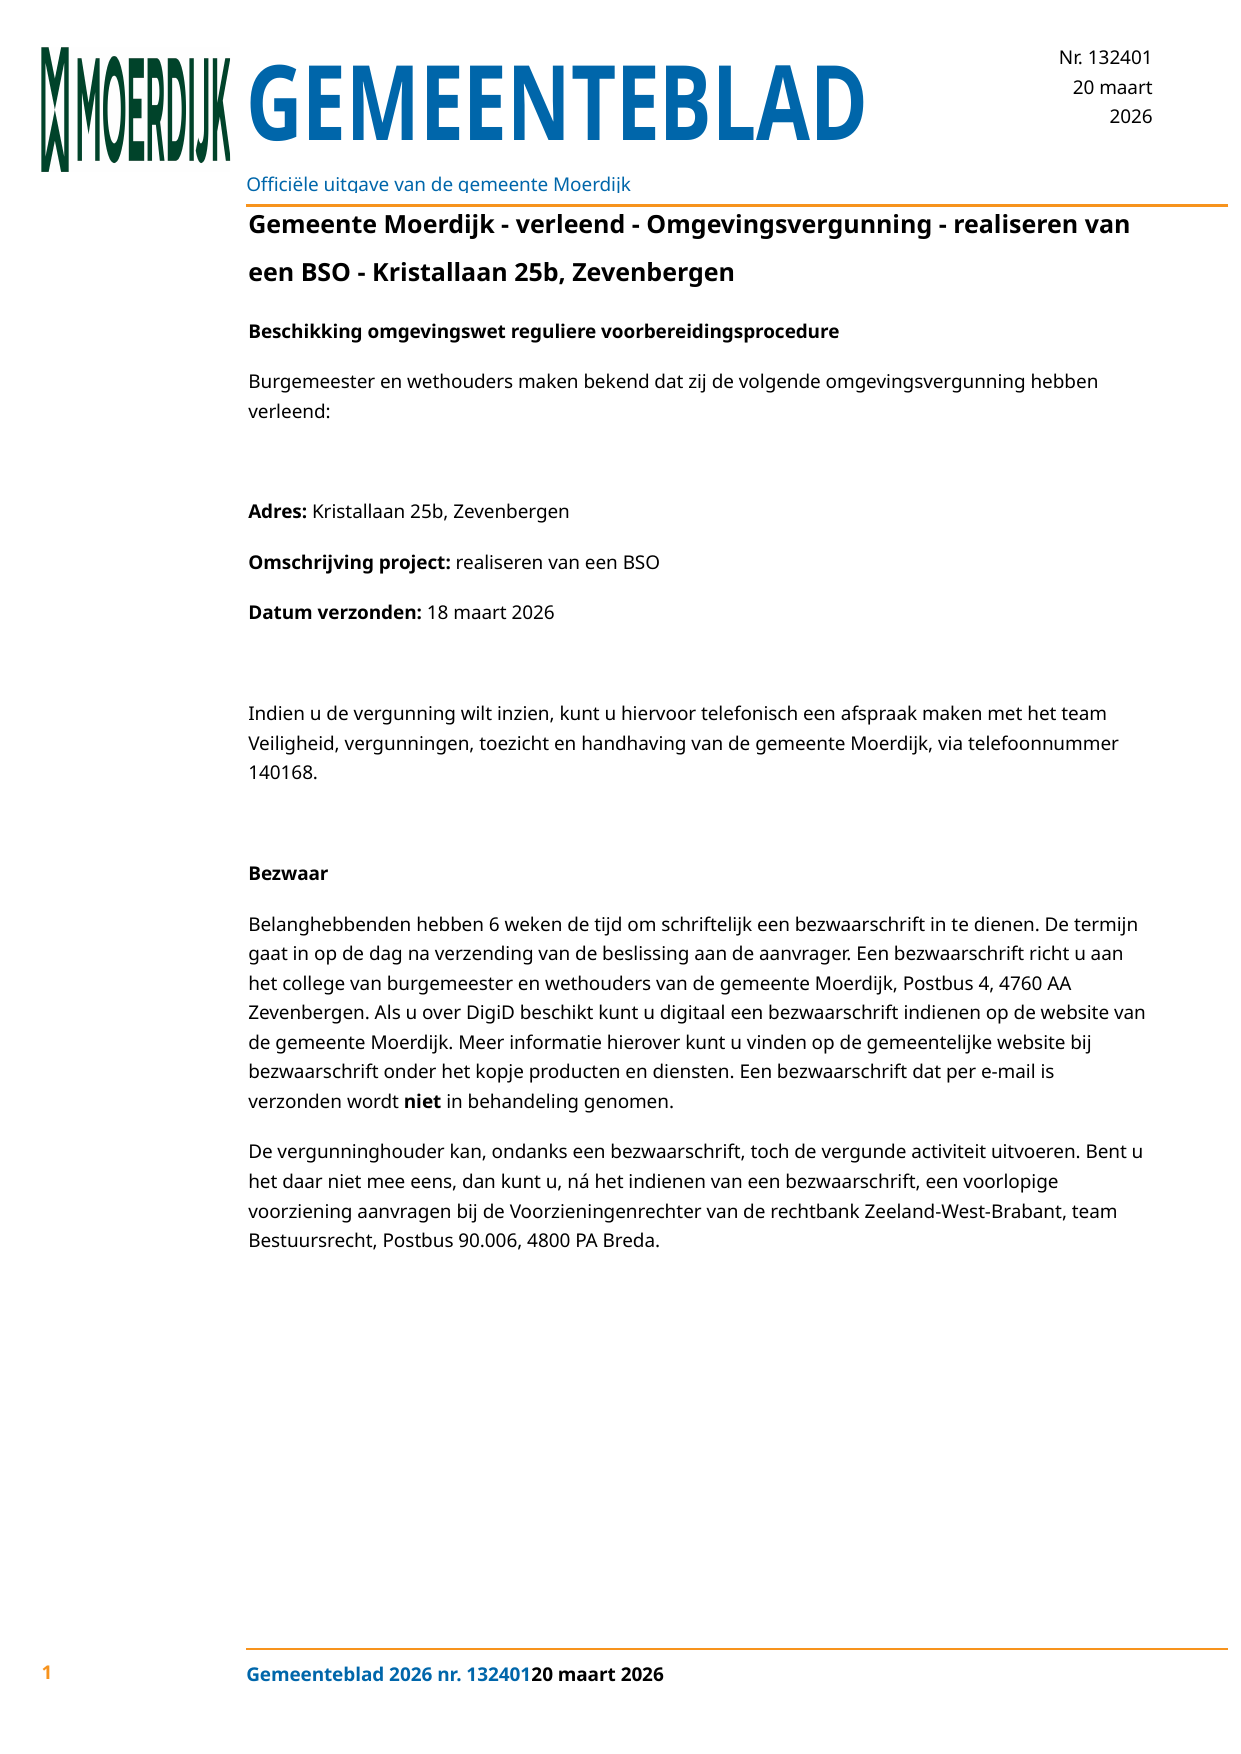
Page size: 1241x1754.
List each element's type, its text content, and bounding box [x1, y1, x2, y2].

text Indien u de vergunning wilt inzien, kunt u hiervoor telefonisch een afspraak maken met het team Veiligheid, vergunningen, toezicht en handhaving van de gemeente Moerdijk, via telefoonnummer 140168. [248, 700, 1152, 785]
text Datum verzonden: 18 maart 2026 [248, 599, 1152, 625]
text Adres: Kristallaan 25b, Zevenbergen [248, 499, 1152, 524]
text Belanghebbenden hebben 6 weken de tijd om schriftelijk een bezwaarschrift in te dienen. De termijn gaat in op de dag na verzending van de beslissing aan de aanvrager. Een bezwaarschrift richt u aan het college van burgemeester en wethouders van de gemeente Moerdijk, Postbus 4, 4760 AA Zevenbergen. Als u over DigiD beschikt kunt u digitaal een bezwaarschrift indienen op de website van de gemeente Moerdijk. Meer informatie hierover kunt u vinden op de gemeentelijke website bij bezwaarschrift onder het kopje producten en diensten. Een bezwaarschrift dat per e-mail is verzonden wordt niet in behandeling genomen. [248, 911, 1152, 1114]
text Burgemeester en wethouders maken bekend dat zij de volgende omgevingsvergunning hebben verleend: [248, 368, 1152, 424]
text Omschrijving project: realiseren van een BSO [248, 549, 1152, 575]
picture [41, 47, 231, 172]
text Beschikking omgevingswet reguliere voorbereidingsprocedure [248, 318, 1152, 344]
text Bezwaar [248, 860, 1152, 886]
text Gemeente Moerdijk - verleend - Omgevingsvergunning - realiseren van een BSO - Kristallaan 25b, Zevenbergen [248, 207, 1152, 288]
text De vergunninghouder kan, ondanks een bezwaarschrift, toch de vergunde activiteit uitvoeren. Bent u het daar niet mee eens, dan kunt u, ná het indienen van een bezwaarschrift, een voorlopige voorziening aanvragen bij de Voorzieningenrechter van de rechtbank Zeeland-West-Brabant, team Bestuursrecht, Postbus 90.006, 4800 PA Breda. [248, 1139, 1152, 1253]
